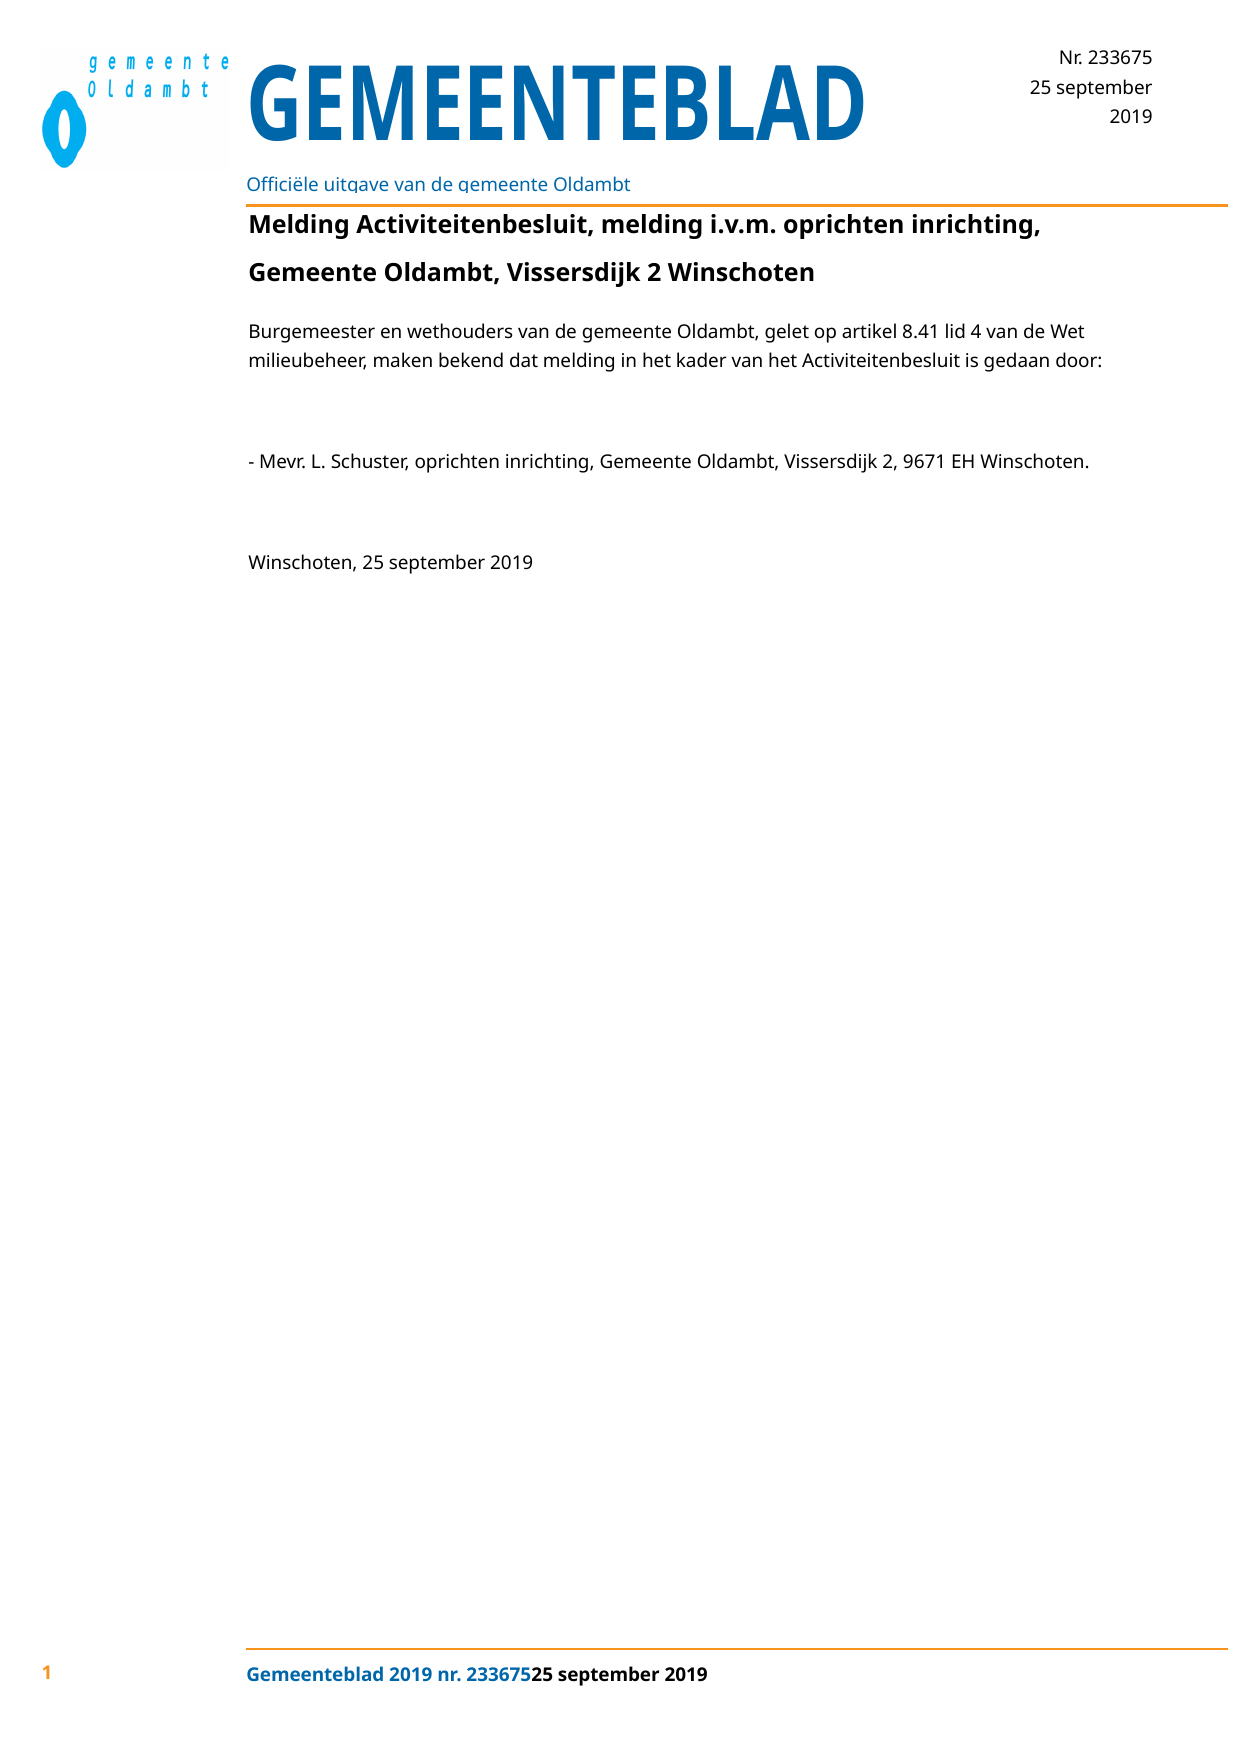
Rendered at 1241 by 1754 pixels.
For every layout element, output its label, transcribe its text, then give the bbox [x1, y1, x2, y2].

text Winschoten, 25 september 2019 [248, 549, 1152, 575]
text - Mevr. L. Schuster, oprichten inrichting, Gemeente Oldambt, Vissersdijk 2, 9671 EH Winschoten. [248, 448, 1152, 474]
text Burgemeester en wethouders van de gemeente Oldambt, gelet op artikel 8.41 lid 4 van de Wet milieubeheer, maken bekend dat melding in het kader van het Activiteitenbesluit is gedaan door: [248, 318, 1152, 373]
picture [41, 47, 231, 172]
text Melding Activiteitenbesluit, melding i.v.m. oprichten inrichting, Gemeente Oldambt, Vissersdijk 2 Winschoten [248, 207, 1152, 288]
